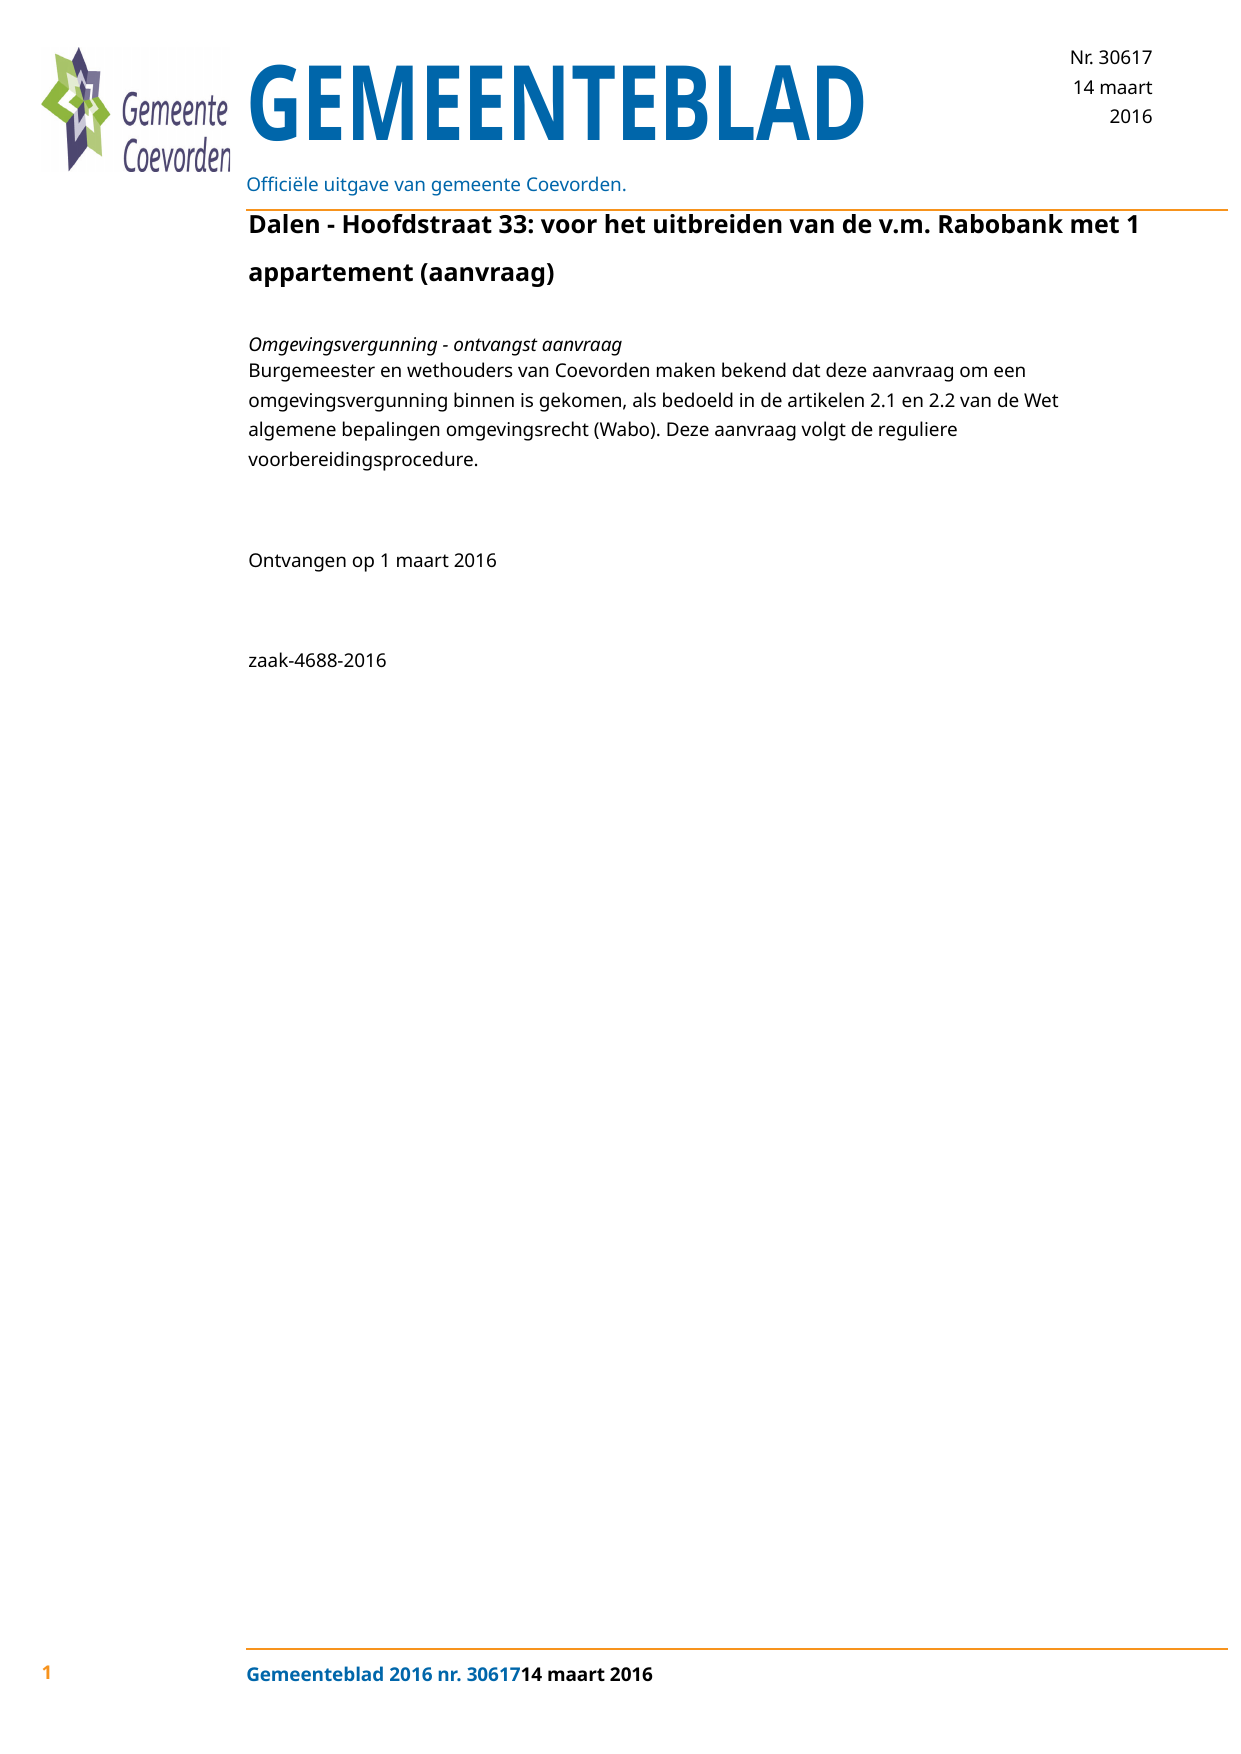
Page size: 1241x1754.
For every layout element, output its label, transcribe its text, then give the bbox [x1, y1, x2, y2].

picture [41, 47, 231, 172]
text Dalen - Hoofdstraat 33: voor het uitbreiden van de v.m. Rabobank met 1 appartement (aanvraag) [248, 211, 1152, 288]
text Ontvangen op 1 maart 2016 [248, 547, 1152, 572]
text Omgevingsvergunning - ontvangst aanvraag [248, 331, 1152, 357]
text zaak-4688-2016 [248, 648, 1152, 673]
text Burgemeester en wethouders van Coevorden maken bekend dat deze aanvraag om een omgevingsvergunning binnen is gekomen, als bedoeld in de artikelen 2.1 en 2.2 van de Wet algemene bepalingen omgevingsrecht (Wabo). Deze aanvraag volgt de reguliere voorbereidingsprocedure. [248, 357, 1152, 472]
